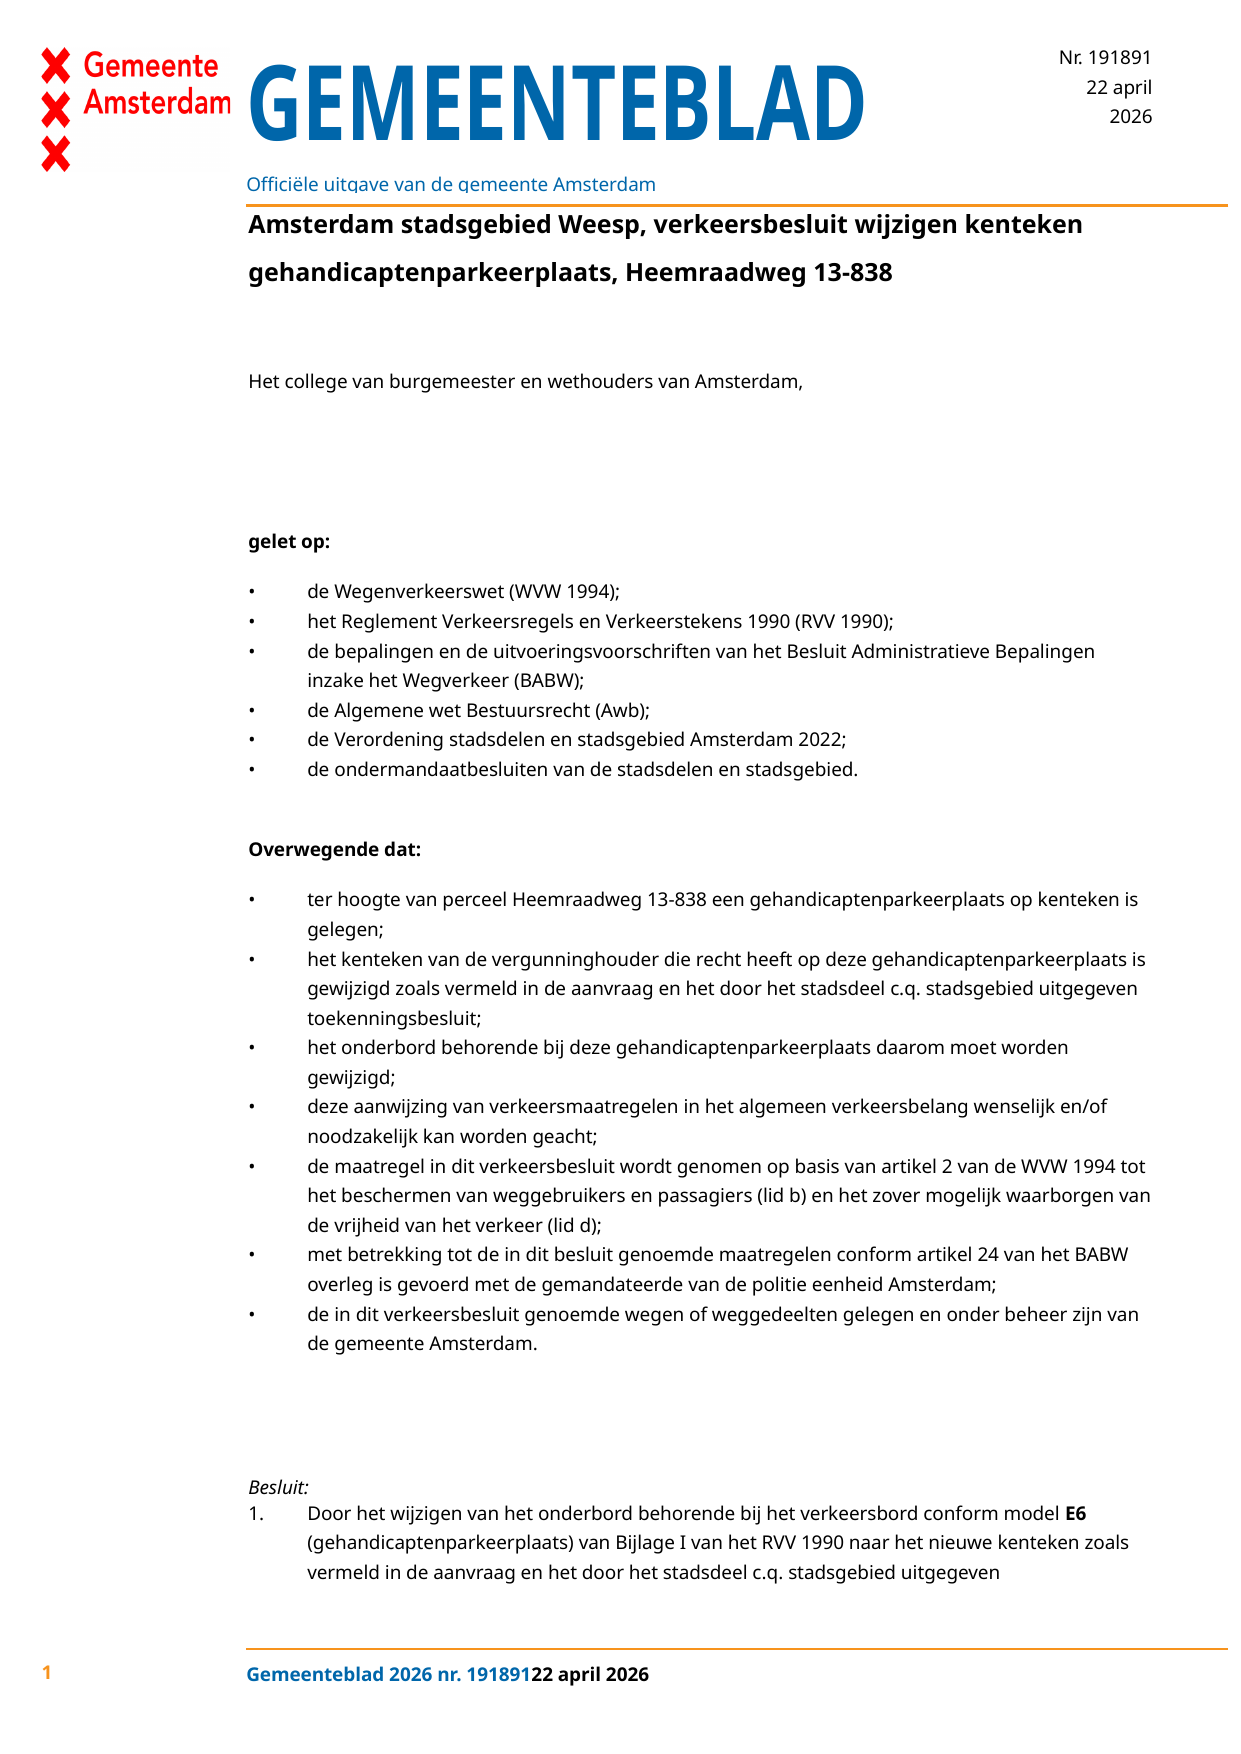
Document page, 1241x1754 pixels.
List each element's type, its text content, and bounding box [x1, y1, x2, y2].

text Het college van burgemeester en wethouders van Amsterdam, [248, 368, 1152, 394]
list Door het wijzigen van het onderbord behorende bij het verkeersbord conform model E6 (gehandicaptenparkeerplaats) van Bijlage I van het RVV 1990 naar het nieuwe kenteken zoals vermeld in de aanvraag en het door het stadsdeel c.q. stadsgebied uitgegeven [248, 1500, 1152, 1585]
text gelet op: [248, 528, 1152, 554]
text Besluit: [248, 1474, 1152, 1500]
list het kenteken van de vergunninghouder die recht heeft op deze gehandicaptenparkeerplaats is gewijzigd zoals vermeld in de aanvraag en het door het stadsdeel c.q. stadsgebied uitgegeven toekenningsbesluit; [248, 946, 1152, 1031]
list deze aanwijzing van verkeersmaatregelen in het algemeen verkeersbelang wenselijk en/of noodzakelijk kan worden geacht; [248, 1094, 1152, 1149]
text Overwegende dat: [248, 836, 1152, 862]
list het onderbord behorende bij deze gehandicaptenparkeerplaats daarom moet worden gewijzigd; [248, 1034, 1152, 1090]
list de maatregel in dit verkeersbesluit wordt genomen op basis van artikel 2 van de WVW 1994 tot het beschermen van weggebruikers en passagiers (lid b) en het zover mogelijk waarborgen van de vrijheid van het verkeer (lid d); [248, 1153, 1152, 1238]
list de ondermandaatbesluiten van de stadsdelen en stadsgebied. [248, 756, 1152, 782]
list het Reglement Verkeersregels en Verkeerstekens 1990 (RVV 1990); [248, 608, 1152, 634]
text Amsterdam stadsgebied Weesp, verkeersbesluit wijzigen kenteken gehandicaptenparkeerplaats, Heemraadweg 13-838 [248, 207, 1152, 288]
list de in dit verkeersbesluit genoemde wegen of weggedeelten gelegen en onder beheer zijn van de gemeente Amsterdam. [248, 1301, 1152, 1356]
list ter hoogte van perceel Heemraadweg 13-838 een gehandicaptenparkeerplaats op kenteken is gelegen; [248, 887, 1152, 942]
list de Algemene wet Bestuursrecht (Awb); [248, 697, 1152, 723]
list de bepalingen en de uitvoeringsvoorschriften van het Besluit Administratieve Bepalingen inzake het Wegverkeer (BABW); [248, 638, 1152, 693]
picture [41, 47, 231, 172]
list met betrekking tot de in dit besluit genoemde maatregelen conform artikel 24 van het BABW overleg is gevoerd met de gemandateerde van de politie eenheid Amsterdam; [248, 1242, 1152, 1297]
list de Verordening stadsdelen en stadsgebied Amsterdam 2022; [248, 727, 1152, 752]
list de Wegenverkeerswet (WVW 1994); [248, 579, 1152, 604]
